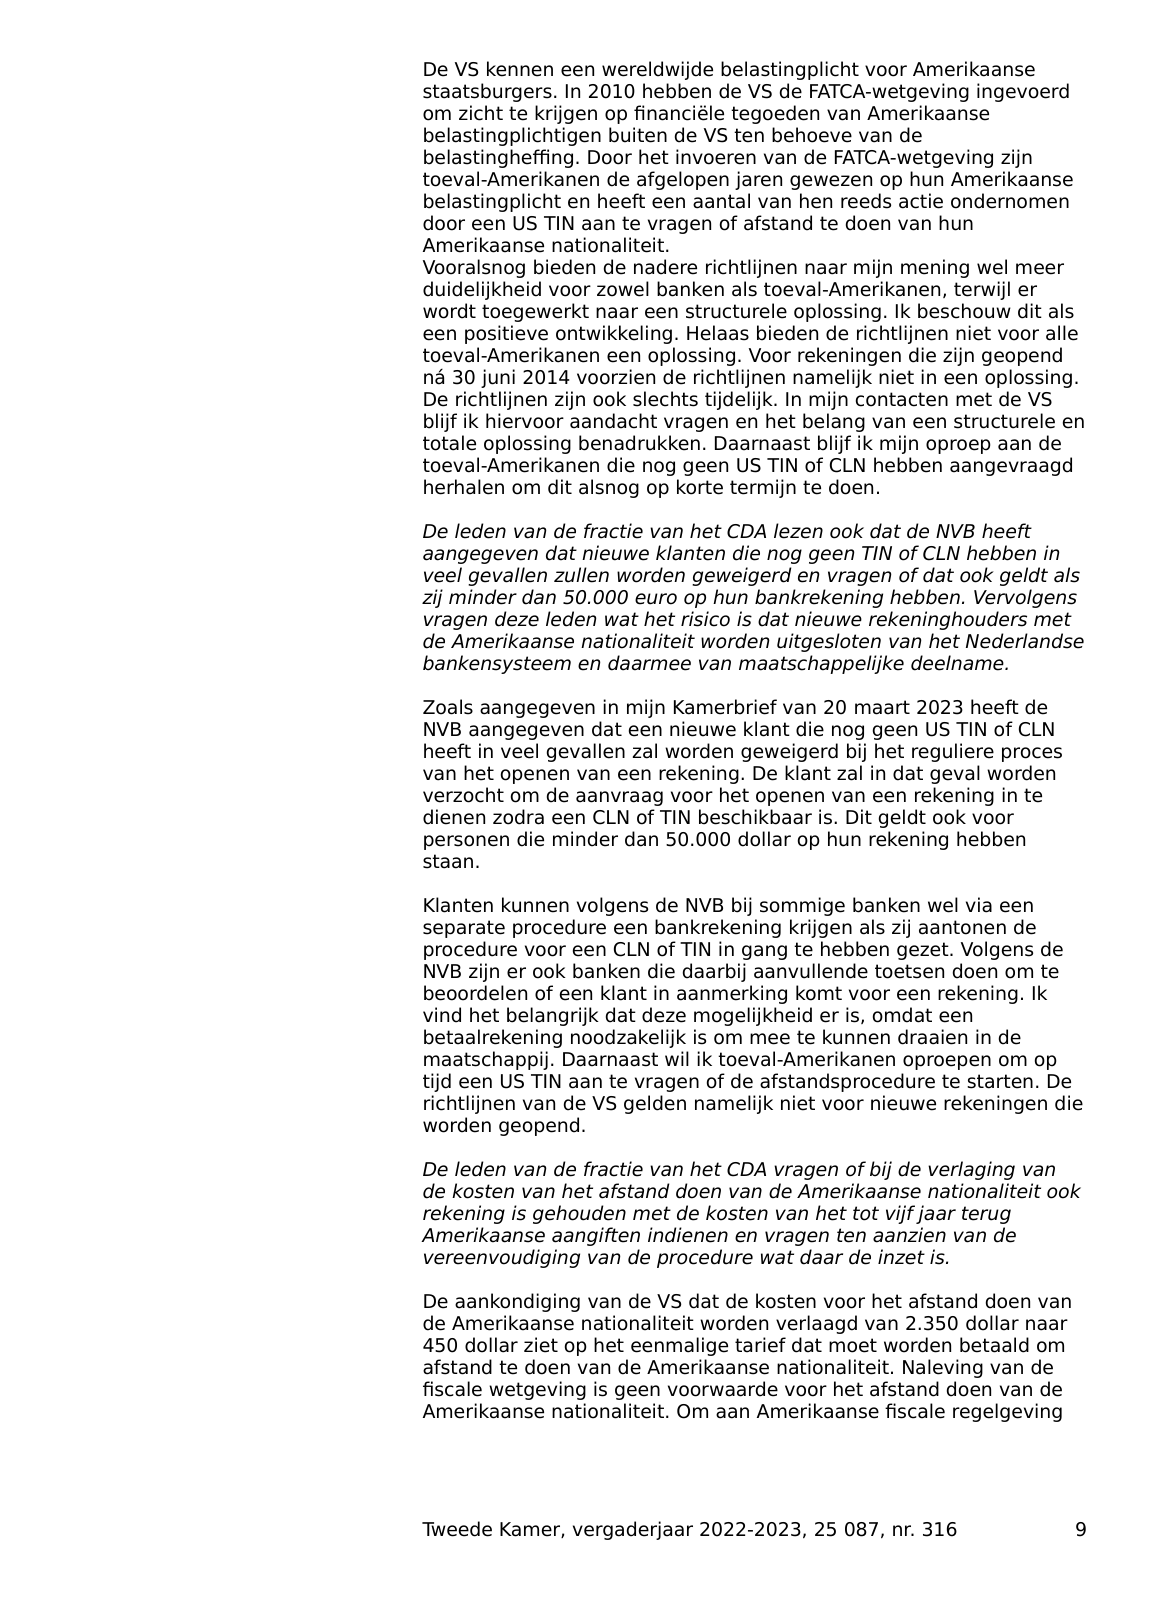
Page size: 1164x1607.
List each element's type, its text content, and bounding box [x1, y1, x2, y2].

text Vooralsnog bieden de nadere richtlijnen naar mijn mening wel meer duidelijkheid voor zowel banken als toeval-Amerikanen, terwijl er wordt toegewerkt naar een structurele oplossing. Ik beschouw dit als een positieve ontwikkeling. Helaas bieden de richtlijnen niet voor alle toeval-Amerikanen een oplossing. Voor rekeningen die zijn geopend ná 30 juni 2014 voorzien de richtlijnen namelijk niet in een oplossing. De richtlijnen zijn ook slechts tijdelijk. In mijn contacten met de VS blijf ik hiervoor aandacht vragen en het belang van een structurele en totale oplossing benadrukken. Daarnaast blijf ik mijn oproep aan de toeval-Amerikanen die nog geen US TIN of CLN hebben aangevraagd herhalen om dit alsnog op korte termijn te doen. [422, 257, 1087, 499]
text Zoals aangegeven in mijn Kamerbrief van 20 maart 2023 heeft de NVB aangegeven dat een nieuwe klant die nog geen US TIN of CLN heeft in veel gevallen zal worden geweigerd bij het reguliere proces van het openen van een rekening. De klant zal in dat geval worden verzocht om de aanvraag voor het openen van een rekening in te dienen zodra een CLN of TIN beschikbaar is. Dit geldt ook voor personen die minder dan 50.000 dollar op hun rekening hebben staan. [422, 697, 1087, 873]
text De leden van de fractie van het CDA lezen ook dat de NVB heeft aangegeven dat nieuwe klanten die nog geen TIN of CLN hebben in veel gevallen zullen worden geweigerd en vragen of dat ook geldt als zij minder dan 50.000 euro op hun bankrekening hebben. Vervolgens vragen deze leden wat het risico is dat nieuwe rekeninghouders met de Amerikaanse nationaliteit worden uitgesloten van het Nederlandse bankensysteem en daarmee van maatschappelijke deelname. [422, 521, 1087, 675]
text De aankondiging van de VS dat de kosten voor het afstand doen van de Amerikaanse nationaliteit worden verlaagd van 2.350 dollar naar 450 dollar ziet op het eenmalige tarief dat moet worden betaald om afstand te doen van de Amerikaanse nationaliteit. Naleving van de fiscale wetgeving is geen voorwaarde voor het afstand doen van de Amerikaanse nationaliteit. Om aan Amerikaanse fiscale regelgeving [422, 1291, 1087, 1423]
text Klanten kunnen volgens de NVB bij sommige banken wel via een separate procedure een bankrekening krijgen als zij aantonen de procedure voor een CLN of TIN in gang te hebben gezet. Volgens de NVB zijn er ook banken die daarbij aanvullende toetsen doen om te beoordelen of een klant in aanmerking komt voor een rekening. Ik vind het belangrijk dat deze mogelijkheid er is, omdat een betaalrekening noodzakelijk is om mee te kunnen draaien in de maatschappij. Daarnaast wil ik toeval-Amerikanen oproepen om op tijd een US TIN aan te vragen of de afstandsprocedure te starten. De richtlijnen van de VS gelden namelijk niet voor nieuwe rekeningen die worden geopend. [422, 895, 1087, 1137]
text De VS kennen een wereldwijde belastingplicht voor Amerikaanse staatsburgers. In 2010 hebben de VS de FATCA-wetgeving ingevoerd om zicht te krijgen op financiële tegoeden van Amerikaanse belastingplichtigen buiten de VS ten behoeve van de belastingheffing. Door het invoeren van de FATCA-wetgeving zijn toeval-Amerikanen de afgelopen jaren gewezen op hun Amerikaanse belastingplicht en heeft een aantal van hen reeds actie ondernomen door een US TIN aan te vragen of afstand te doen van hun Amerikaanse nationaliteit. [422, 59, 1087, 257]
text De leden van de fractie van het CDA vragen of bij de verlaging van de kosten van het afstand doen van de Amerikaanse nationaliteit ook rekening is gehouden met de kosten van het tot vijf jaar terug Amerikaanse aangiften indienen en vragen ten aanzien van de vereenvoudiging van de procedure wat daar de inzet is. [422, 1159, 1087, 1269]
